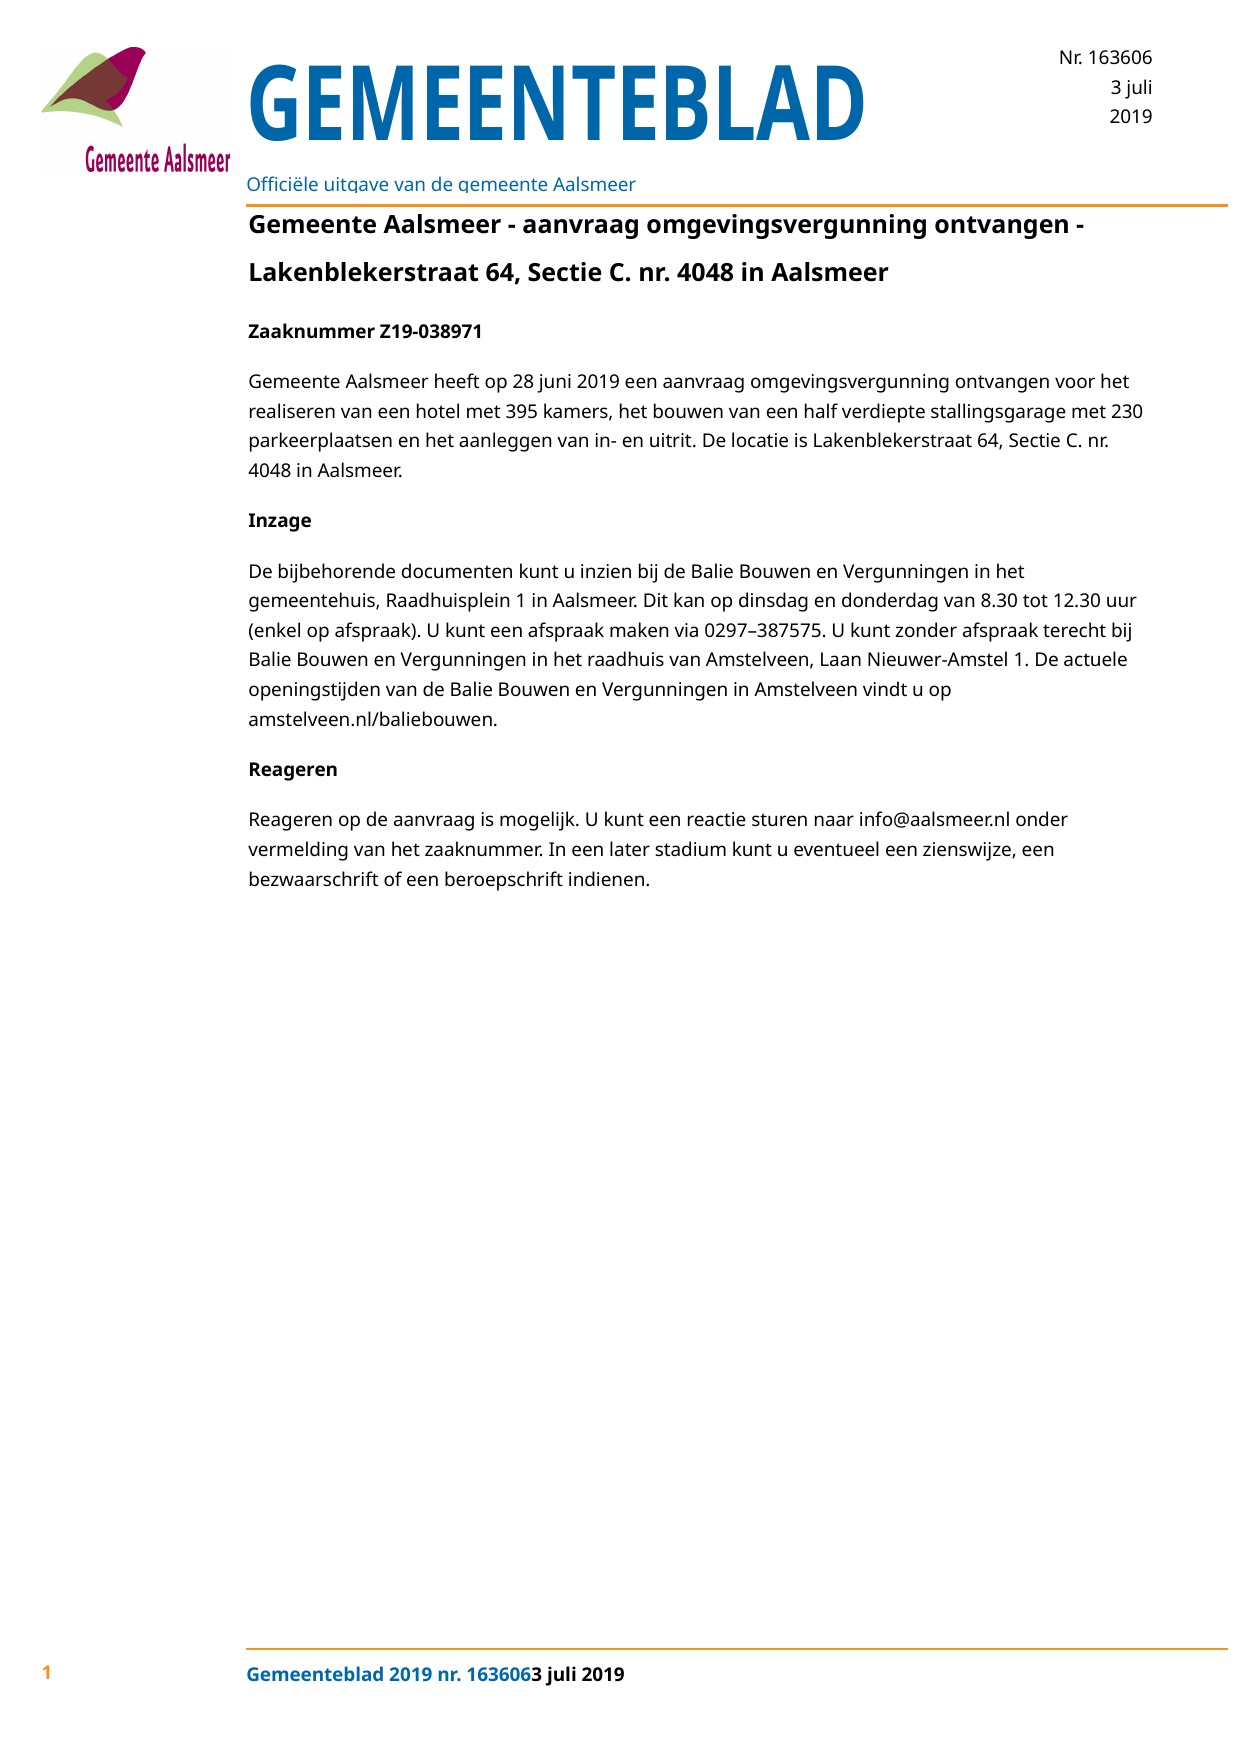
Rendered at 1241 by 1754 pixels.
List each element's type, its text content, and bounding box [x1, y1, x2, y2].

text Inzage [248, 507, 1152, 533]
picture [41, 47, 231, 172]
text Zaaknummer Z19-038971 [248, 318, 1152, 344]
text Gemeente Aalsmeer heeft op 28 juni 2019 een aanvraag omgevingsvergunning ontvangen voor het realiseren van een hotel met 395 kamers, het bouwen van een half verdiepte stallingsgarage met 230 parkeerplaatsen en het aanleggen van in- en uitrit. De locatie is Lakenblekerstraat 64, Sectie C. nr. 4048 in Aalsmeer. [248, 368, 1152, 483]
text Reageren op de aanvraag is mogelijk. U kunt een reactie sturen naar info@aalsmeer.nl onder vermelding van het zaaknummer. In een later stadium kunt u eventueel een zienswijze, een bezwaarschrift of een beroepschrift indienen. [248, 807, 1152, 892]
text De bijbehorende documenten kunt u inzien bij de Balie Bouwen en Vergunningen in het gemeentehuis, Raadhuisplein 1 in Aalsmeer. Dit kan op dinsdag en donderdag van 8.30 tot 12.30 uur (enkel op afspraak). U kunt een afspraak maken via 0297–387575. U kunt zonder afspraak terecht bij Balie Bouwen en Vergunningen in het raadhuis van Amstelveen, Laan Nieuwer-Amstel 1. De actuele openingstijden van de Balie Bouwen en Vergunningen in Amstelveen vindt u op amstelveen.nl/baliebouwen. [248, 558, 1152, 732]
text Gemeente Aalsmeer - aanvraag omgevingsvergunning ontvangen - Lakenblekerstraat 64, Sectie C. nr. 4048 in Aalsmeer [248, 207, 1152, 288]
text Reageren [248, 756, 1152, 782]
